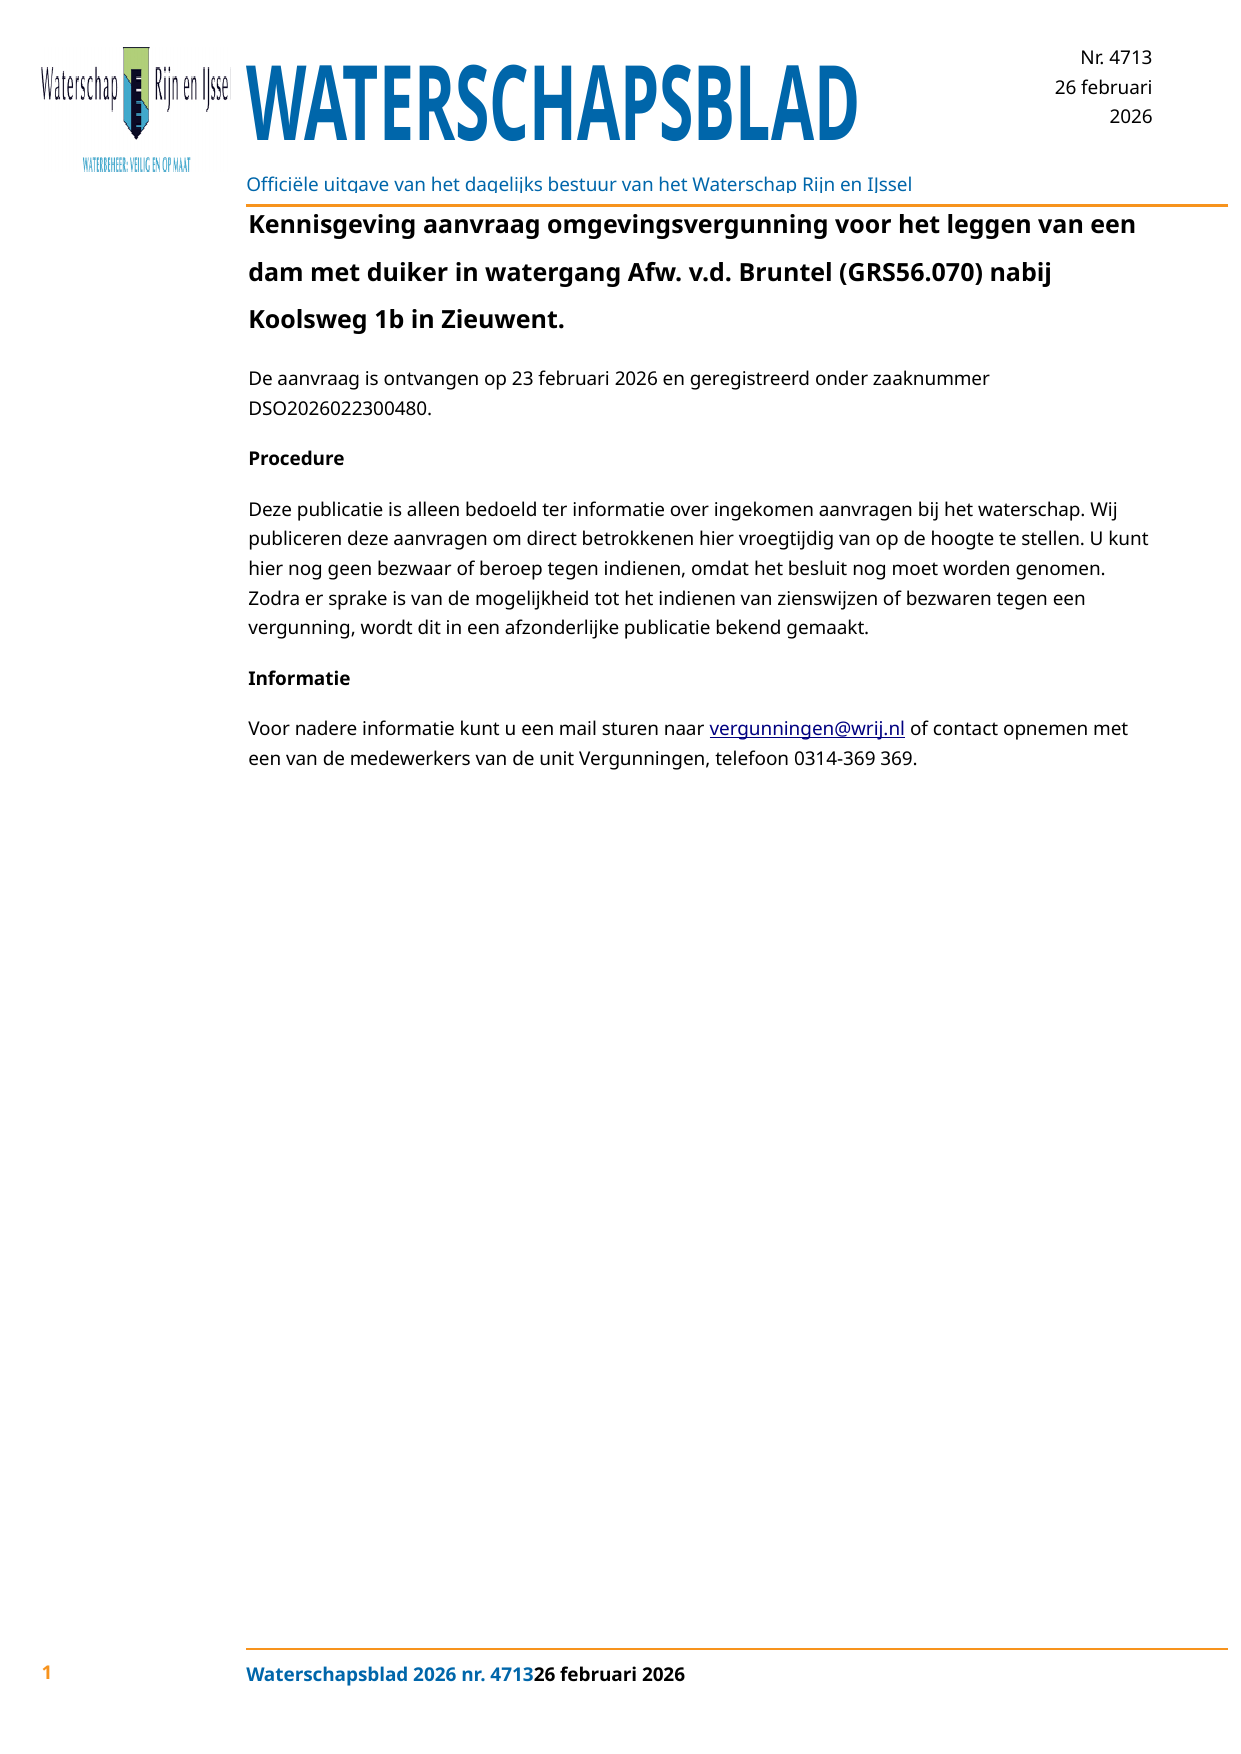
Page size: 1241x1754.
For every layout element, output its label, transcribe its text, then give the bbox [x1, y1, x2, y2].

text Voor nadere informatie kunt u een mail sturen naar vergunningen@wrij.nl of contact opnemen met een van de medewerkers van de unit Vergunningen, telefoon 0314-369 369. [248, 715, 1152, 770]
text Informatie [248, 665, 1152, 690]
text Deze publicatie is alleen bedoeld ter informatie over ingekomen aanvragen bij het waterschap. Wij publiceren deze aanvragen om direct betrokkenen hier vroegtijdig van op de hoogte te stellen. U kunt hier nog geen bezwaar of beroep tegen indienen, omdat het besluit nog moet worden genomen. Zodra er sprake is van de mogelijkheid tot het indienen van zienswijzen of bezwaren tegen een vergunning, wordt dit in een afzonderlijke publicatie bekend gemaakt. [248, 496, 1152, 640]
text Kennisgeving aanvraag omgevingsvergunning voor het leggen van een dam met duiker in watergang Afw. v.d. Bruntel (GRS56.070) nabij Koolsweg 1b in Zieuwent. [248, 207, 1152, 336]
text Procedure [248, 446, 1152, 471]
text De aanvraag is ontvangen op 23 februari 2026 en geregistreerd onder zaaknummer DSO2026022300480. [248, 366, 1152, 421]
picture [41, 47, 231, 172]
